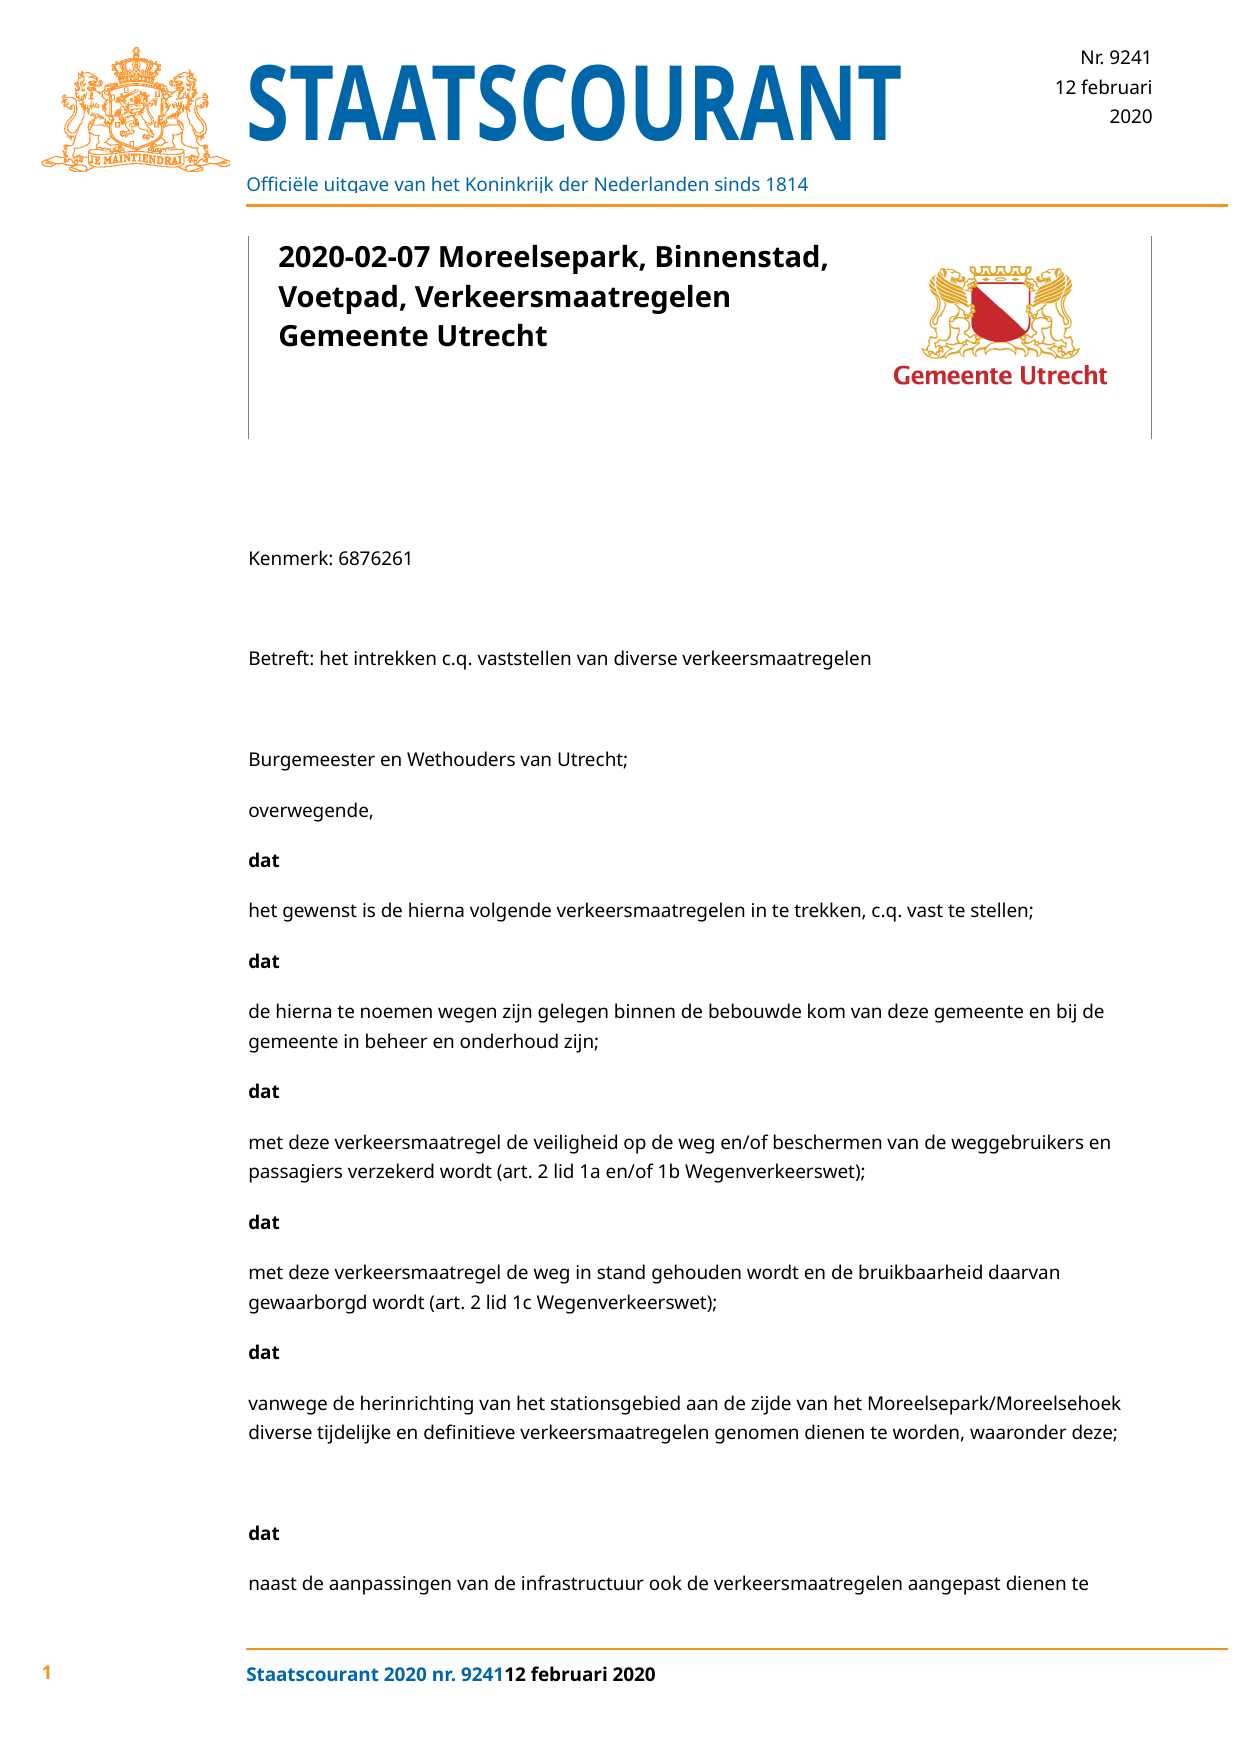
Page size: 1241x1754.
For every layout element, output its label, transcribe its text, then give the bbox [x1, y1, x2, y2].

text dat [248, 1520, 1152, 1546]
text dat [248, 1339, 1152, 1365]
text met deze verkeersmaatregel de veiligheid op de weg en/of beschermen van de weggebruikers en passagiers verzekerd wordt (art. 2 lid 1a en/of 1b Wegenverkeerswet); [248, 1129, 1152, 1184]
text Burgemeester en Wethouders van Utrecht; [248, 746, 1152, 772]
text Betreft: het intrekken c.q. vaststellen van diverse verkeersmaatregelen [248, 646, 1152, 671]
picture [41, 47, 231, 172]
text dat [248, 1078, 1152, 1104]
text naast de aanpassingen van de infrastructuur ook de verkeersmaatregelen aangepast dienen te [248, 1571, 1152, 1596]
picture [882, 236, 1119, 414]
table_header 2020-02-07 Moreelsepark, Binnenstad, Voetpad, Verkeersmaatregelen Gemeente Utrecht [249, 236, 850, 439]
text het gewenst is de hierna volgende verkeersmaatregelen in te trekken, c.q. vast te stellen; [248, 898, 1152, 923]
text dat [248, 847, 1152, 873]
text de hierna te noemen wegen zijn gelegen binnen de bebouwde kom van deze gemeente en bij de gemeente in beheer en onderhoud zijn; [248, 998, 1152, 1054]
text met deze verkeersmaatregel de weg in stand gehouden wordt en de bruikbaarheid daarvan gewaarborgd wordt (art. 2 lid 1c Wegenverkeerswet); [248, 1259, 1152, 1315]
text dat [248, 1209, 1152, 1235]
text Kenmerk: 6876261 [248, 545, 1152, 571]
table_header [850, 414, 1151, 439]
table_header [850, 236, 882, 413]
text vanwege de herinrichting van het stationsgebied aan de zijde van het Moreelsepark/Moreelsehoek diverse tijdelijke en definitieve verkeersmaatregelen genomen dienen te worden, waaronder deze; [248, 1390, 1152, 1445]
table_header [1119, 236, 1151, 413]
text overwegende, [248, 797, 1152, 823]
text dat [248, 948, 1152, 974]
